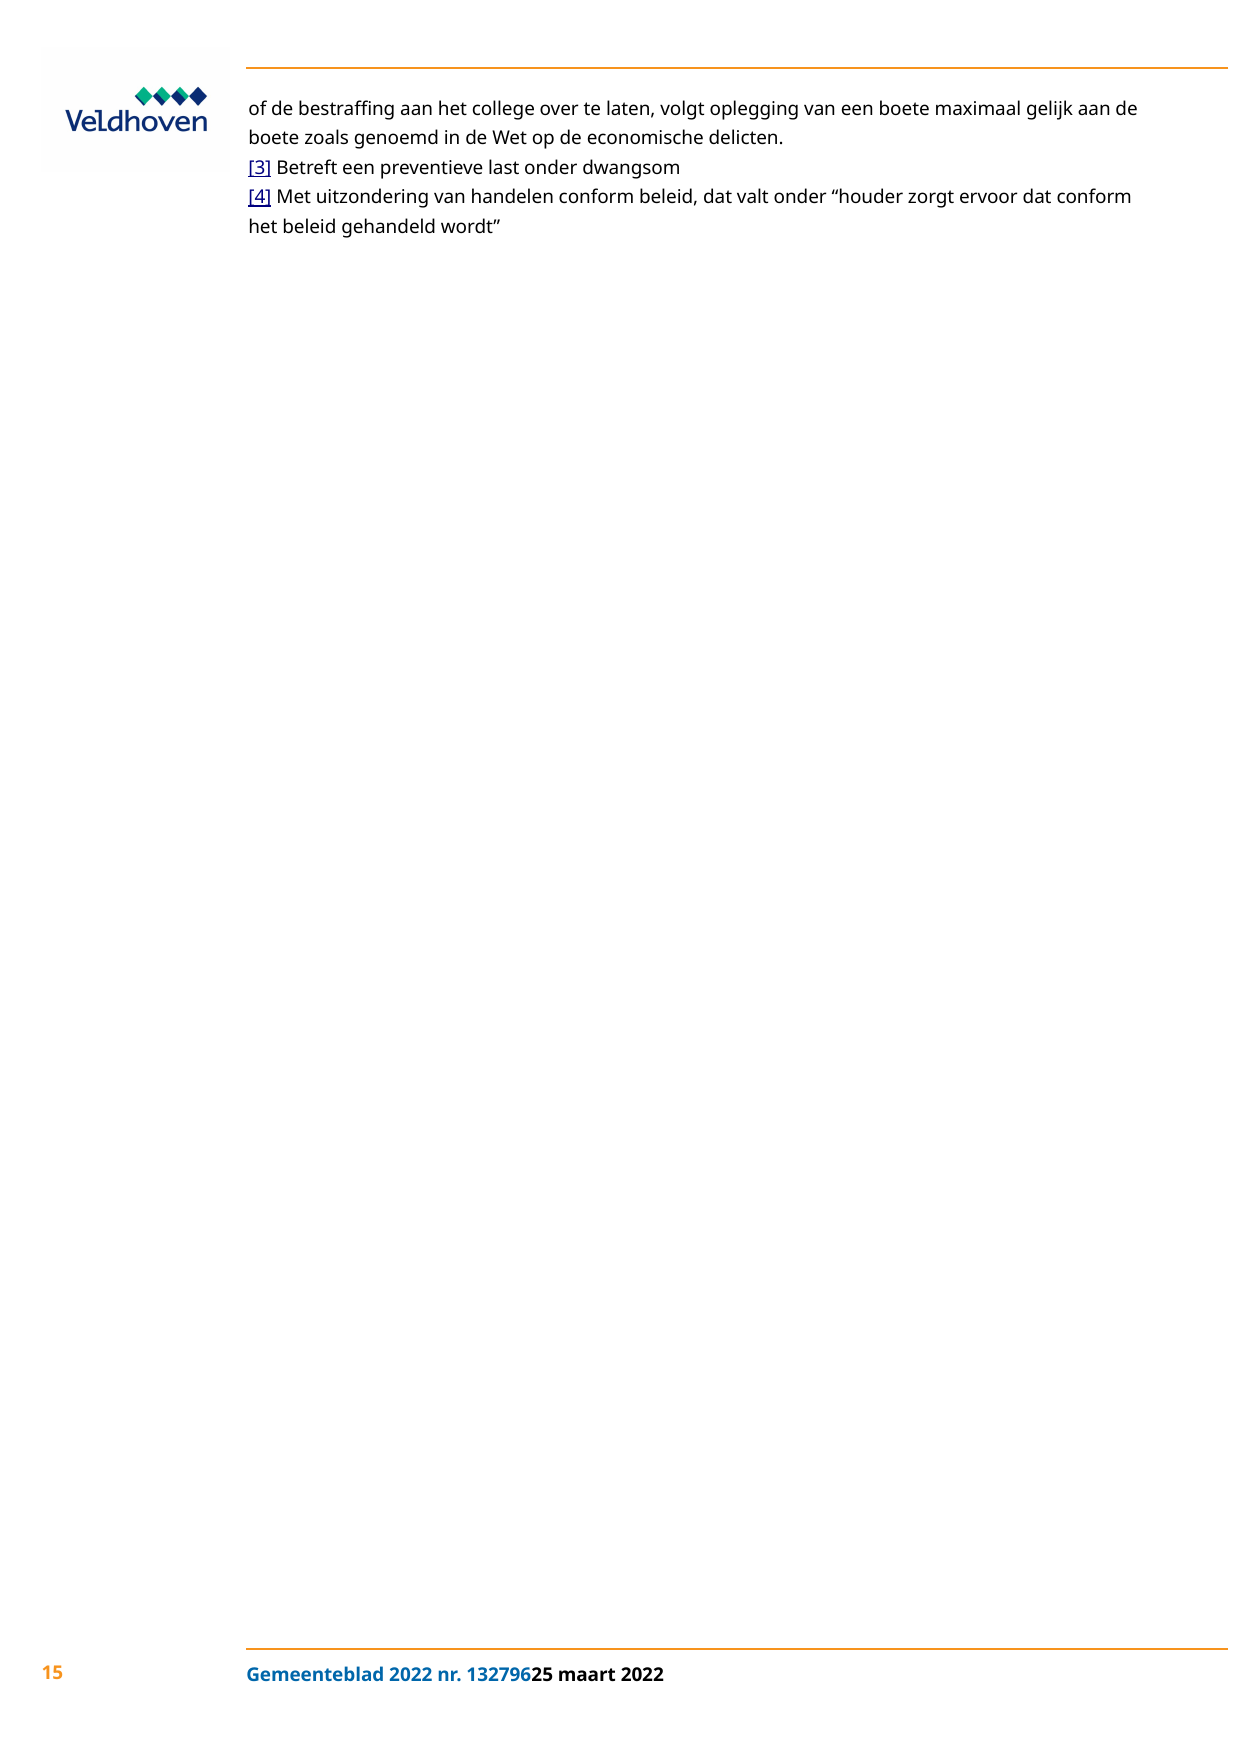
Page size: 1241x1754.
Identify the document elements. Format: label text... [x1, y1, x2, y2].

text of de bestraffing aan het college over te laten, volgt oplegging van een boete maximaal gelijk aan de boete zoals genoemd in de Wet op de economische delicten. [248, 95, 1152, 150]
text [4] Met uitzondering van handelen conform beleid, dat valt onder “houder zorgt ervoor dat conform het beleid gehandeld wordt” [248, 183, 1152, 239]
text [3] Betreft een preventieve last onder dwangsom [248, 154, 1152, 180]
picture [41, 47, 231, 172]
